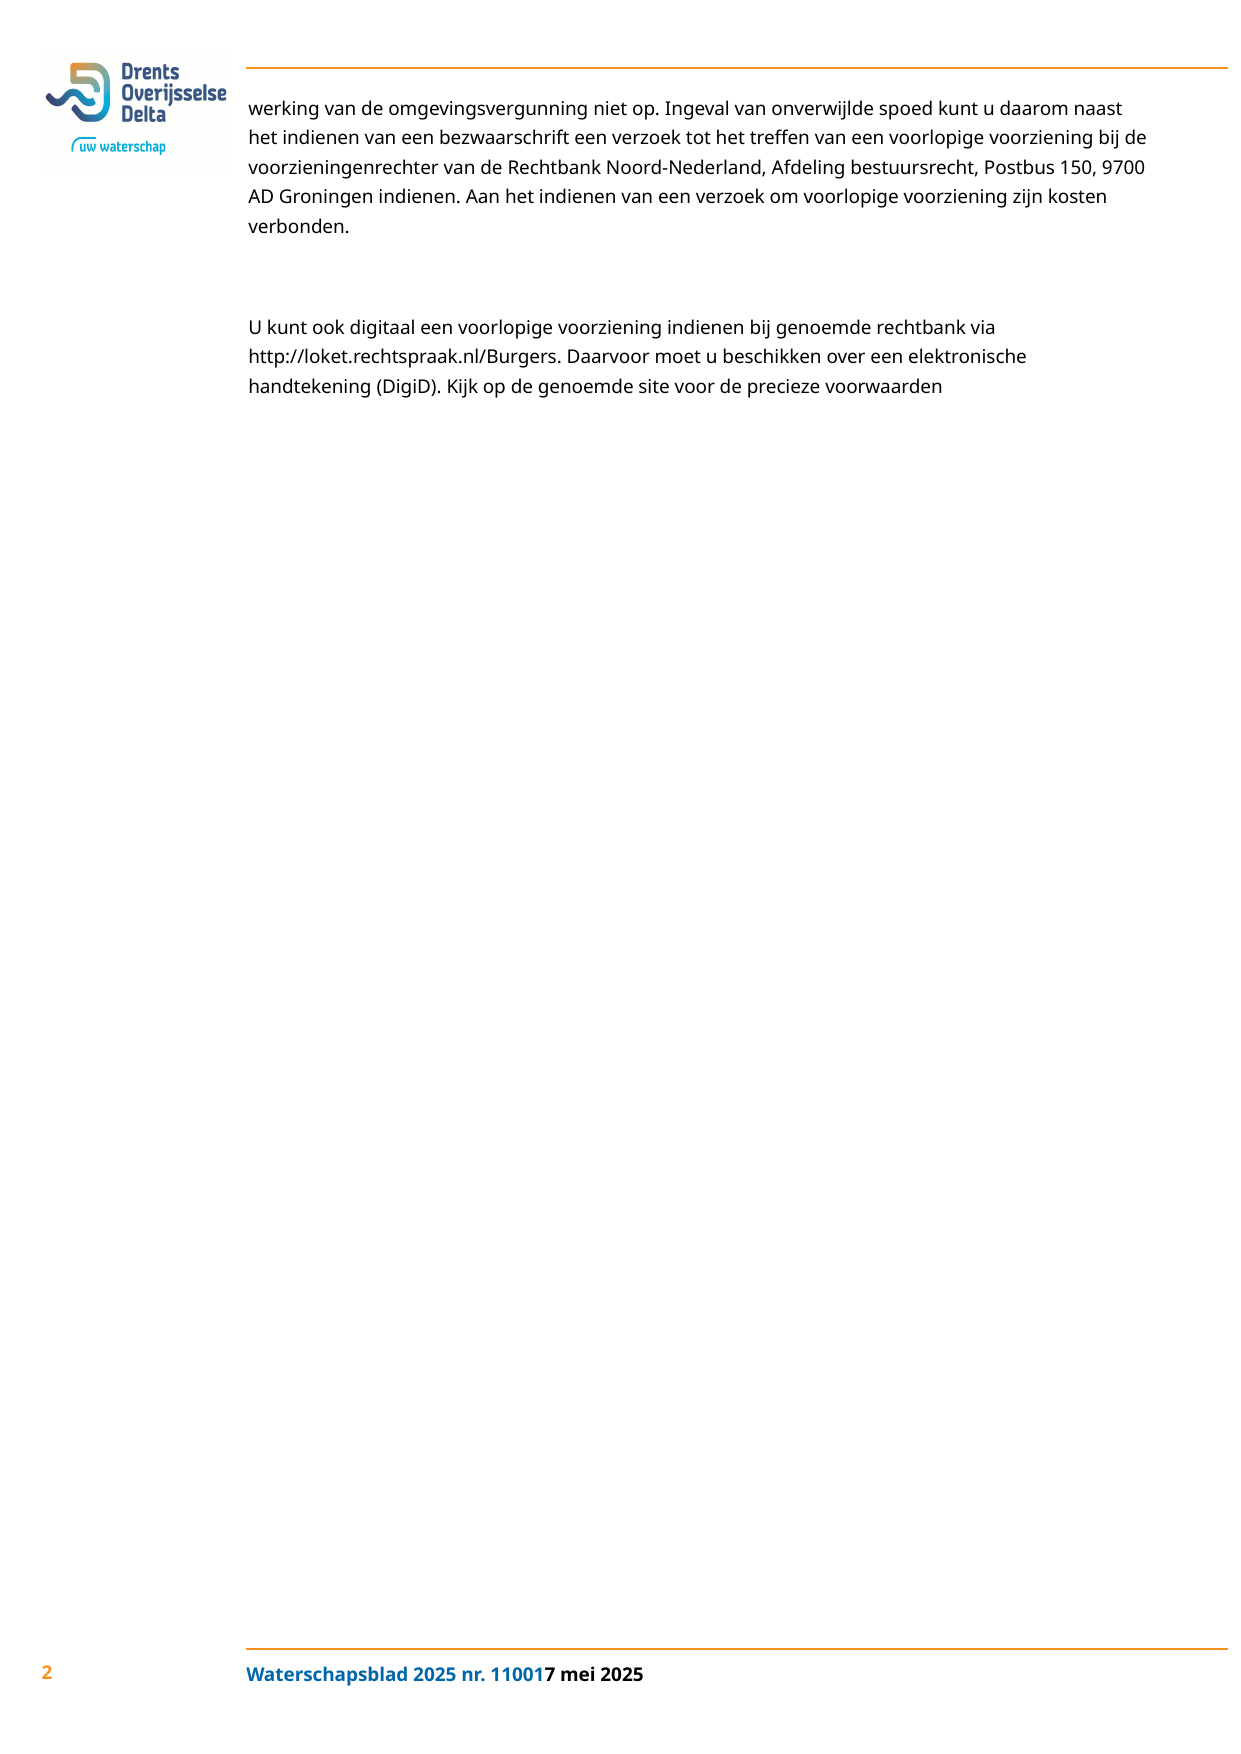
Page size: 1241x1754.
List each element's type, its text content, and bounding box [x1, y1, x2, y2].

picture [41, 47, 231, 172]
text U kunt ook digitaal een voorlopige voorziening indienen bij genoemde rechtbank via http://loket.rechtspraak.nl/Burgers. Daarvoor moet u beschikken over een elektronische handtekening (DigiD). Kijk op de genoemde site voor de precieze voorwaarden [248, 314, 1152, 399]
text werking van de omgevingsvergunning niet op. Ingeval van onverwijlde spoed kunt u daarom naast het indienen van een bezwaarschrift een verzoek tot het treffen van een voorlopige voorziening bij de voorzieningenrechter van de Rechtbank Noord-Nederland, Afdeling bestuursrecht, Postbus 150, 9700 AD Groningen indienen. Aan het indienen van een verzoek om voorlopige voorziening zijn kosten verbonden. [248, 95, 1152, 239]
